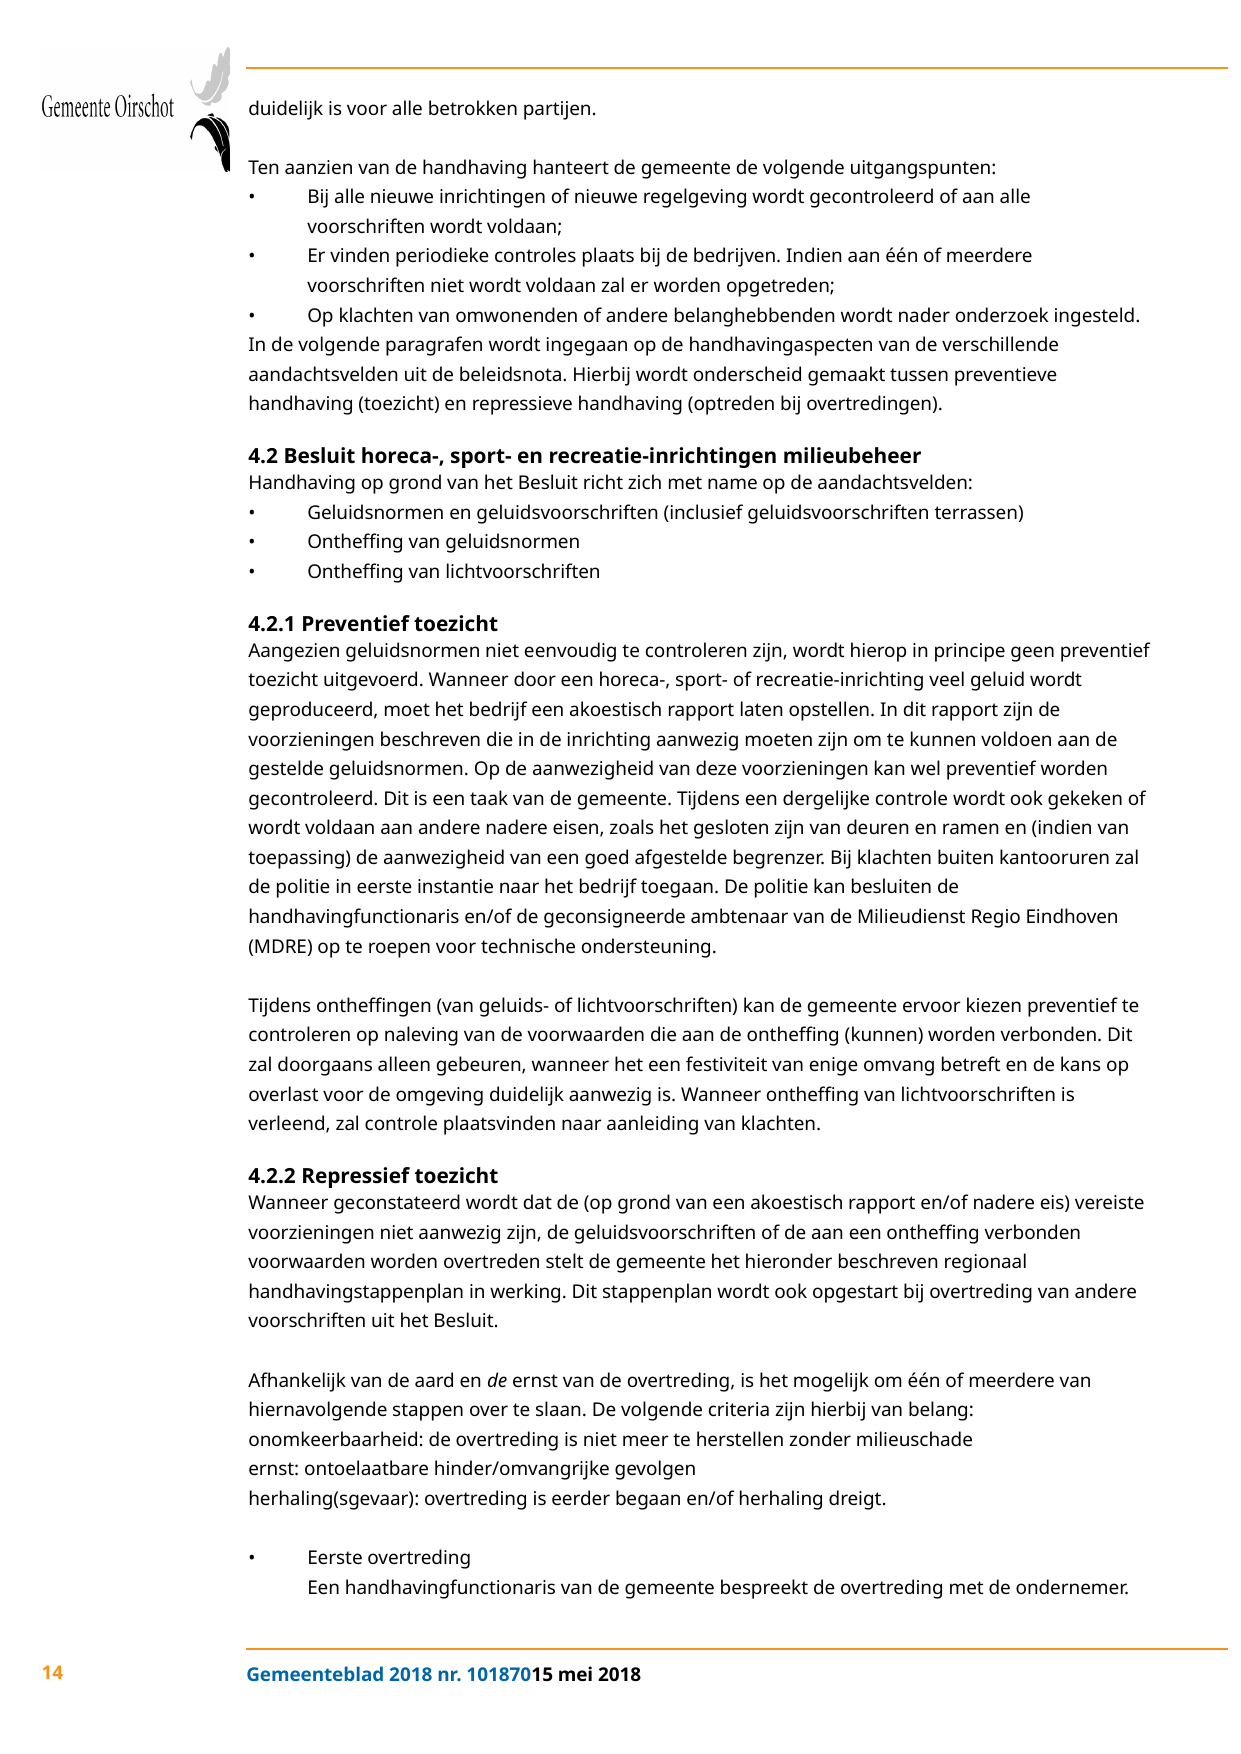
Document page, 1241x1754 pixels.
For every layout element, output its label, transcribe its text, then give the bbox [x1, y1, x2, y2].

list Een handhavingfunctionaris van de gemeente bespreekt de overtreding met de ondernemer. [248, 1574, 1152, 1599]
text Ten aanzien van de handhaving hanteert de gemeente de volgende uitgangspunten: [248, 154, 1152, 180]
text 4.2 Besluit horeca-, sport- en recreatie-inrichtingen milieubeheer [248, 441, 1152, 469]
text ernst: ontoelaatbare hinder/omvangrijke gevolgen [248, 1456, 1152, 1481]
list Eerste overtreding [248, 1544, 1152, 1570]
text Afhankelijk van de aard en de ernst van de overtreding, is het mogelijk om één of meerdere van hiernavolgende stappen over te slaan. De volgende criteria zijn hierbij van belang: [248, 1367, 1152, 1422]
list Geluidsnormen en geluidsvoorschriften (inclusief geluidsvoorschriften terrassen) [248, 499, 1152, 525]
text Handhaving op grond van het Besluit richt zich met name op de aandachtsvelden: [248, 469, 1152, 495]
text Tijdens ontheffingen (van geluids- of lichtvoorschriften) kan de gemeente ervoor kiezen preventief te controleren op naleving van de voorwaarden die aan de ontheffing (kunnen) worden verbonden. Dit zal doorgaans alleen gebeuren, wanneer het een festiviteit van enige omvang betreft en de kans op overlast voor de omgeving duidelijk aanwezig is. Wanneer ontheffing van lichtvoorschriften is verleend, zal controle plaatsvinden naar aanleiding van klachten. [248, 992, 1152, 1136]
list Er vinden periodieke controles plaats bij de bedrijven. Indien aan één of meerdere voorschriften niet wordt voldaan zal er worden opgetreden; [248, 243, 1152, 298]
text Aangezien geluidsnormen niet eenvoudig te controleren zijn, wordt hierop in principe geen preventief toezicht uitgevoerd. Wanneer door een horeca-, sport- of recreatie-inrichting veel geluid wordt geproduceerd, moet het bedrijf een akoestisch rapport laten opstellen. In dit rapport zijn de voorzieningen beschreven die in de inrichting aanwezig moeten zijn om te kunnen voldoen aan de gestelde geluidsnormen. Op de aanwezigheid van deze voorzieningen kan wel preventief worden gecontroleerd. Dit is een taak van de gemeente. Tijdens een dergelijke controle wordt ook gekeken of wordt voldaan aan andere nadere eisen, zoals het gesloten zijn van deuren en ramen en (indien van toepassing) de aanwezigheid van een goed afgestelde begrenzer. Bij klachten buiten kantooruren zal de politie in eerste instantie naar het bedrijf toegaan. De politie kan besluiten de handhavingfunctionaris en/of de geconsigneerde ambtenaar van de Milieudienst Regio Eindhoven (MDRE) op te roepen voor technische ondersteuning. [248, 637, 1152, 959]
text 4.2.2 Repressief toezicht [248, 1161, 1152, 1189]
text Wanneer geconstateerd wordt dat de (op grond van een akoestisch rapport en/of nadere eis) vereiste voorzieningen niet aanwezig zijn, de geluidsvoorschriften of de aan een ontheffing verbonden voorwaarden worden overtreden stelt de gemeente het hieronder beschreven regionaal handhavingstappenplan in werking. Dit stappenplan wordt ook opgestart bij overtreding van andere voorschriften uit het Besluit. [248, 1189, 1152, 1333]
list Op klachten van omwonenden of andere belanghebbenden wordt nader onderzoek ingesteld. [248, 302, 1152, 328]
list Ontheffing van geluidsnormen [248, 529, 1152, 554]
text In de volgende paragrafen wordt ingegaan op de handhavingaspecten van de verschillende aandachtsvelden uit de beleidsnota. Hierbij wordt onderscheid gemaakt tussen preventieve handhaving (toezicht) en repressieve handhaving (optreden bij overtredingen). [248, 331, 1152, 416]
text duidelijk is voor alle betrokken partijen. [248, 95, 1152, 121]
text herhaling(sgevaar): overtreding is eerder begaan en/of herhaling dreigt. [248, 1485, 1152, 1511]
list Ontheffing van lichtvoorschriften [248, 558, 1152, 584]
text 4.2.1 Preventief toezicht [248, 609, 1152, 637]
picture [41, 47, 231, 172]
list Bij alle nieuwe inrichtingen of nieuwe regelgeving wordt gecontroleerd of aan alle voorschriften wordt voldaan; [248, 183, 1152, 239]
text onomkeerbaarheid: de overtreding is niet meer te herstellen zonder milieuschade [248, 1426, 1152, 1452]
